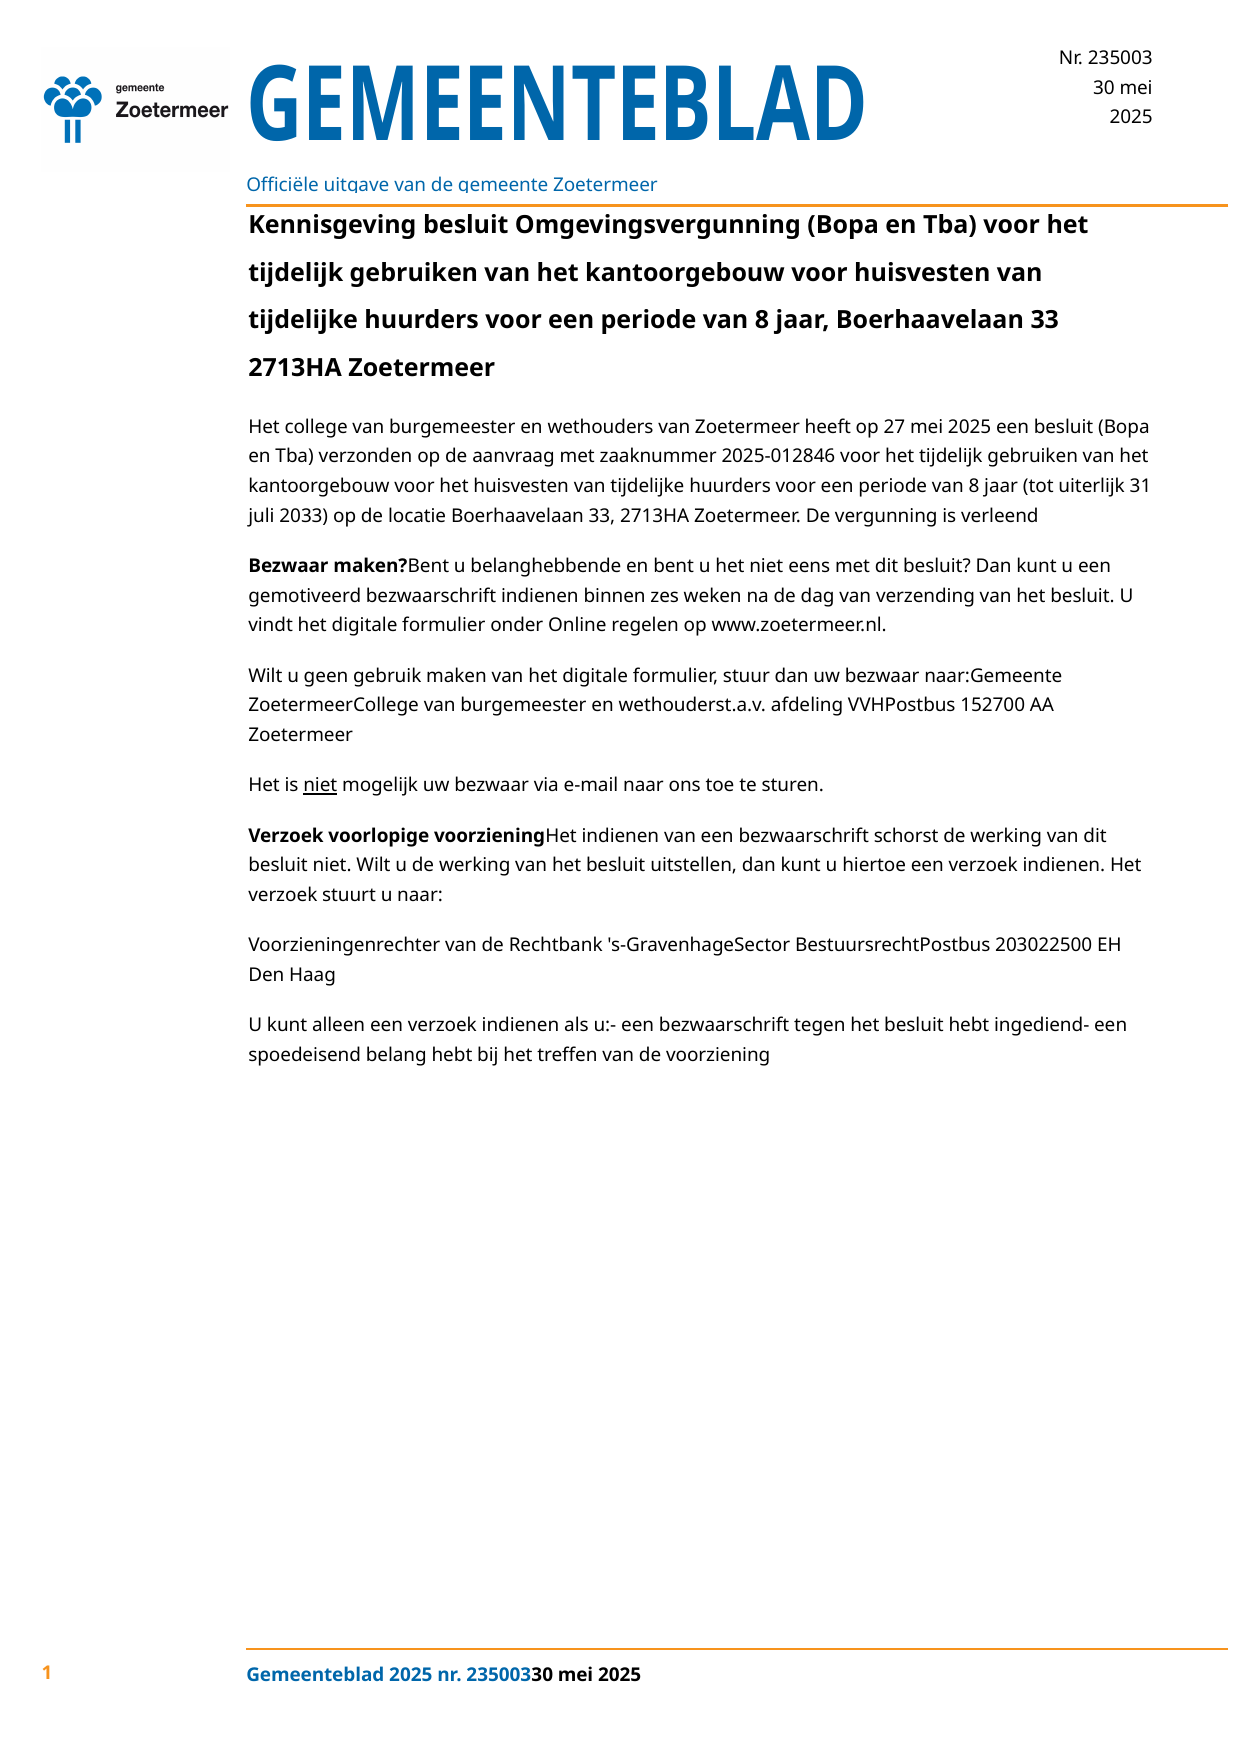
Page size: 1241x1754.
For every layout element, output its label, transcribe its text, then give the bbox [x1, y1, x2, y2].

text Kennisgeving besluit Omgevingsvergunning (Bopa en Tba) voor het tijdelijk gebruiken van het kantoorgebouw voor huisvesten van tijdelijke huurders voor een periode van 8 jaar, Boerhaavelaan 33 2713HA Zoetermeer [248, 207, 1152, 384]
text Bezwaar maken?Bent u belanghebbende en bent u het niet eens met dit besluit? Dan kunt u een gemotiveerd bezwaarschrift indienen binnen zes weken na de dag van verzending van het besluit. U vindt het digitale formulier onder Online regelen op www.zoetermeer.nl. [248, 552, 1152, 637]
text Voorzieningenrechter van de Rechtbank 's-GravenhageSector BestuursrechtPostbus 203022500 EH Den Haag [248, 931, 1152, 987]
text Verzoek voorlopige voorzieningHet indienen van een bezwaarschrift schorst de werking van dit besluit niet. Wilt u de werking van het besluit uitstellen, dan kunt u hiertoe een verzoek indienen. Het verzoek stuurt u naar: [248, 822, 1152, 907]
text U kunt alleen een verzoek indienen als u:- een bezwaarschrift tegen het besluit hebt ingediend- een spoedeisend belang hebt bij het treffen van de voorziening [248, 1011, 1152, 1067]
text Wilt u geen gebruik maken van het digitale formulier, stuur dan uw bezwaar naar:Gemeente ZoetermeerCollege van burgemeester en wethouderst.a.v. afdeling VVHPostbus 152700 AA Zoetermeer [248, 662, 1152, 747]
text Het college van burgemeester en wethouders van Zoetermeer heeft op 27 mei 2025 een besluit (Bopa en Tba) verzonden op de aanvraag met zaaknummer 2025-012846 voor het tijdelijk gebruiken van het kantoorgebouw voor het huisvesten van tijdelijke huurders voor een periode van 8 jaar (tot uiterlijk 31 juli 2033) op de locatie Boerhaavelaan 33, 2713HA Zoetermeer. De vergunning is verleend [248, 413, 1152, 528]
picture [41, 47, 231, 172]
text Het is niet mogelijk uw bezwaar via e-mail naar ons toe te sturen. [248, 771, 1152, 797]
